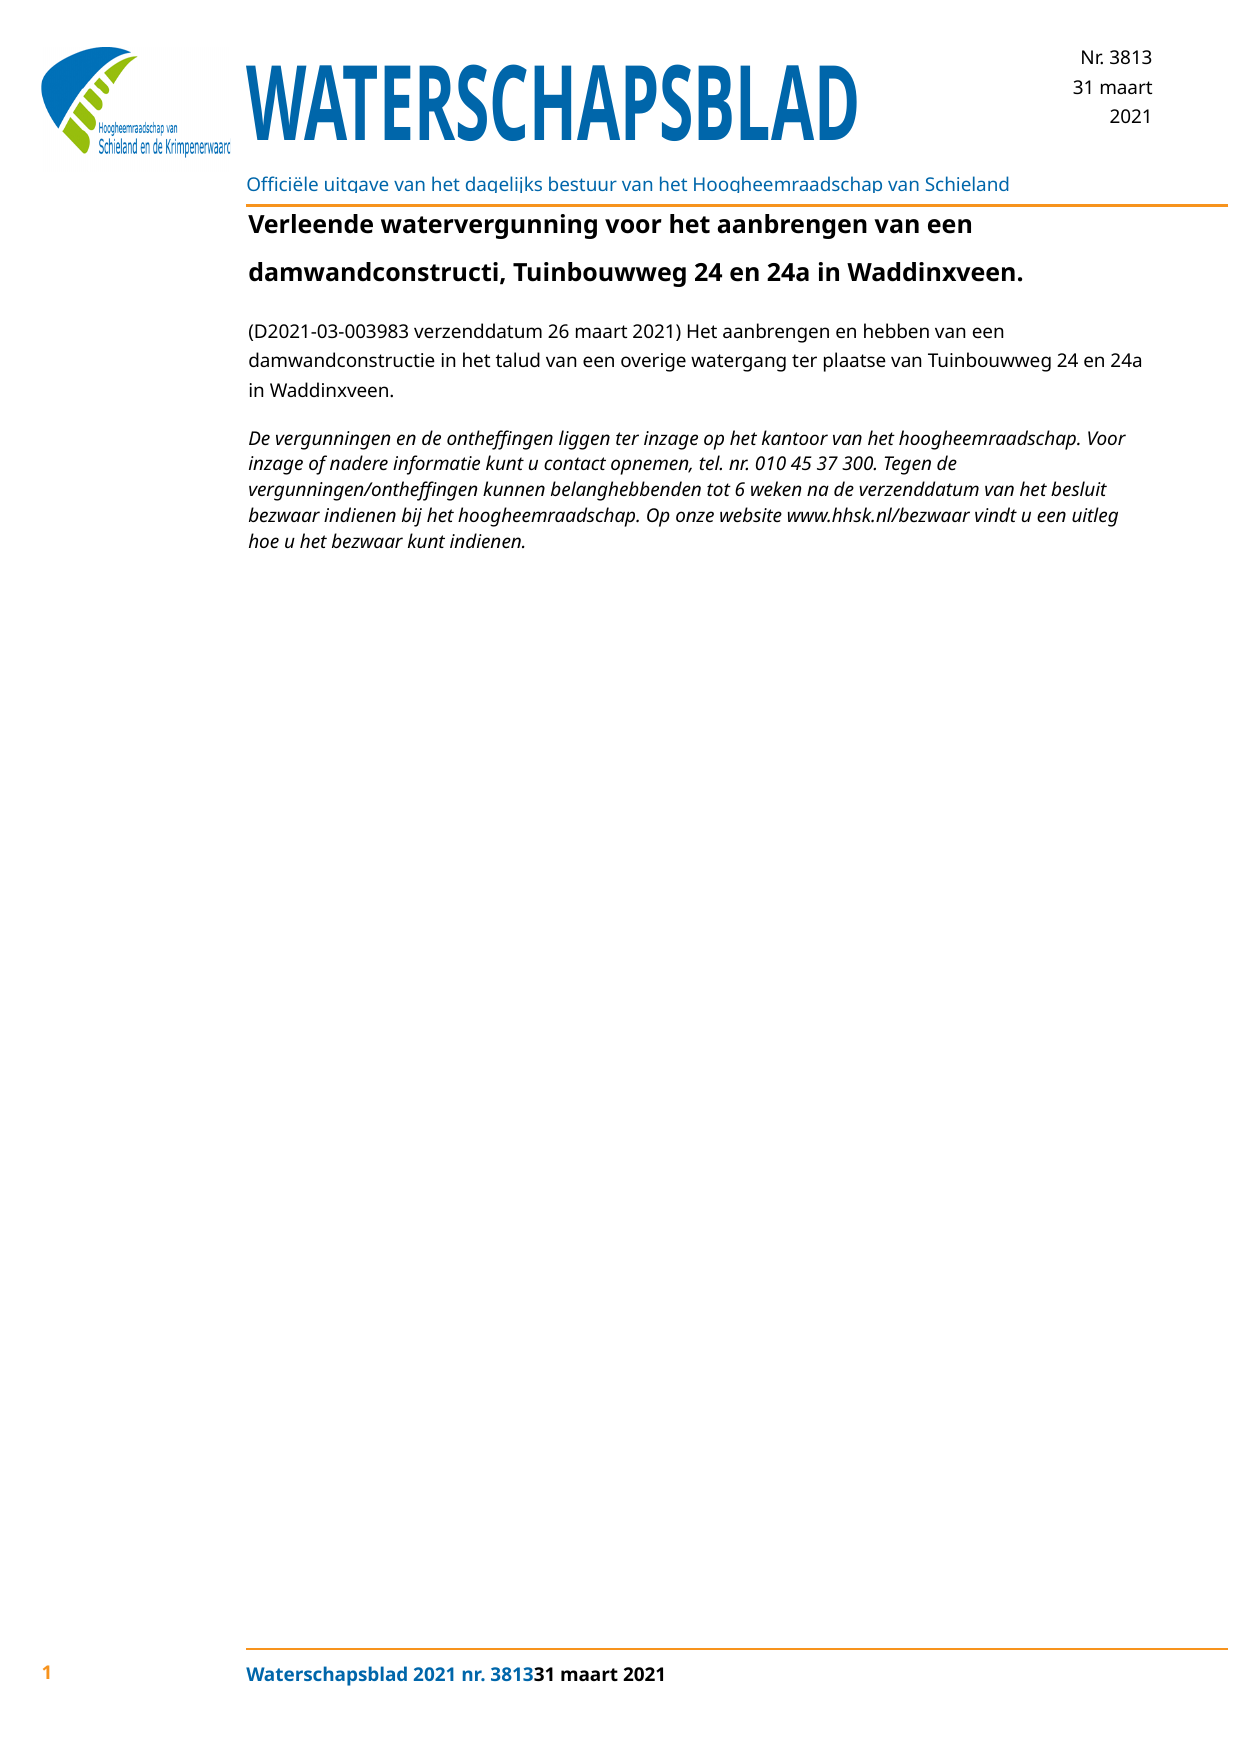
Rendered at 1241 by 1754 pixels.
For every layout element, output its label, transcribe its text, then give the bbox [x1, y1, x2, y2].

text Verleende watervergunning voor het aanbrengen van een damwandconstructi, Tuinbouwweg 24 en 24a in Waddinxveen. [248, 207, 1152, 288]
text (D2021-03-003983 verzenddatum 26 maart 2021) Het aanbrengen en hebben van een damwandconstructie in het talud van een overige watergang ter plaatse van Tuinbouwweg 24 en 24a in Waddinxveen. [248, 318, 1152, 403]
picture [41, 47, 231, 172]
text De vergunningen en de ontheffingen liggen ter inzage op het kantoor van het hoogheemraadschap. Voor inzage of nadere informatie kunt u contact opnemen, tel. nr. 010 45 37 300. Tegen de vergunningen/ontheffingen kunnen belanghebbenden tot 6 weken na de verzenddatum van het besluit bezwaar indienen bij het hoogheemraadschap. Op onze website www.hhsk.nl/bezwaar vindt u een uitleg hoe u het bezwaar kunt indienen. [248, 425, 1152, 553]
